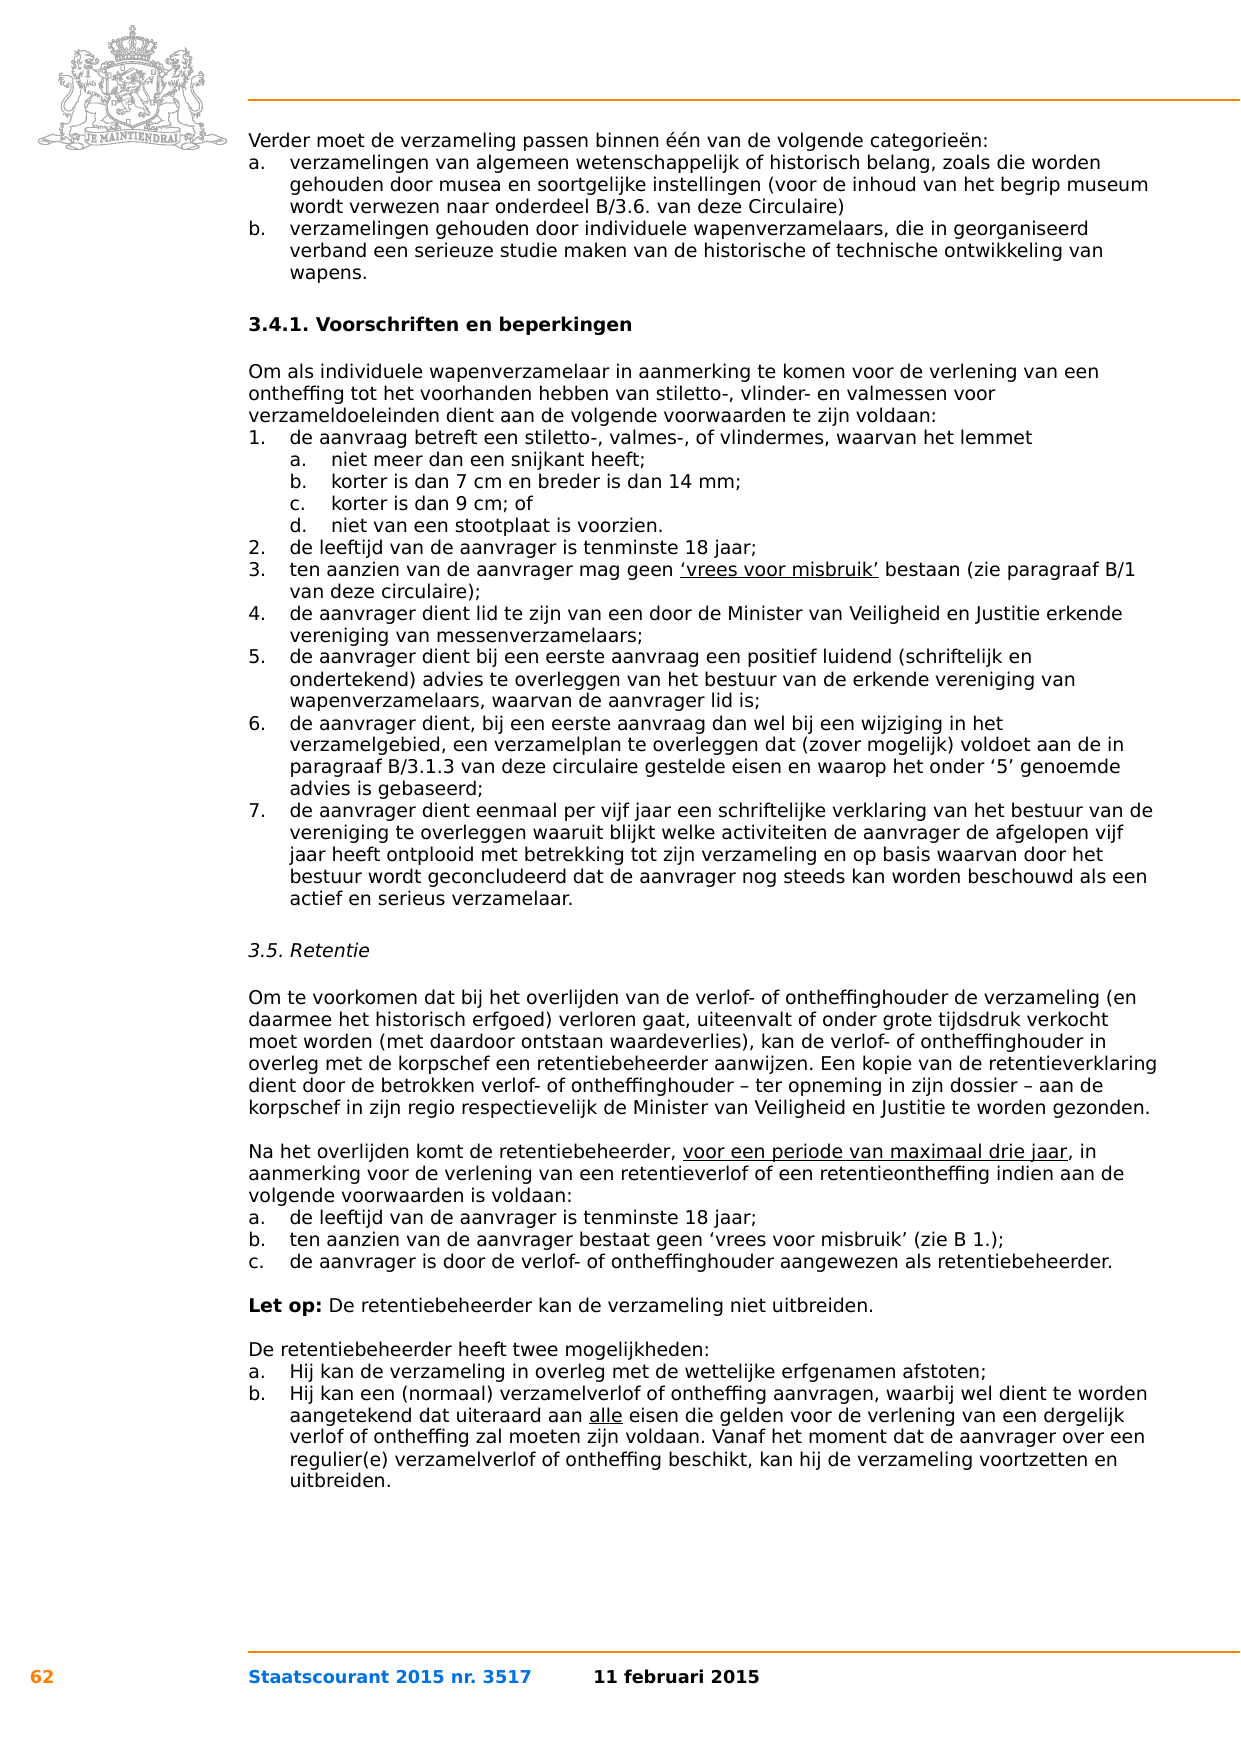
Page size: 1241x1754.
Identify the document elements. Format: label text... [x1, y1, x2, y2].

text c. de aanvrager is door de verlof- of ontheffinghouder aangewezen als retentiebeheerder. [248, 1251, 1163, 1273]
text b. verzamelingen gehouden door individuele wapenverzamelaars, die in georganiseerd verband een serieuze studie maken van de historische of technische ontwikkeling van wapens. [248, 218, 1163, 284]
text d. niet van een stootplaat is voorzien. [289, 514, 1163, 537]
text a. Hij kan de verzameling in overleg met de wettelijke erfgenamen afstoten; [248, 1361, 1163, 1382]
text 6. de aanvrager dient, bij een eerste aanvraag dan wel bij een wijziging in het verzamelgebied, een verzamelplan te overleggen dat (zover mogelijk) voldoet aan de in paragraaf B/3.1.3 van deze circulaire gestelde eisen en waarop het onder ‘5’ genoemde advies is gebaseerd; [248, 712, 1163, 800]
text c. korter is dan 9 cm; of [289, 493, 1163, 514]
text De retentiebeheerder heeft twee mogelijkheden: [248, 1338, 1163, 1361]
text 5. de aanvrager dient bij een eerste aanvraag een positief luidend (schriftelijk en ondertekend) advies te overleggen van het bestuur van de erkende vereniging van wapenverzamelaars, waarvan de aanvrager lid is; [248, 646, 1163, 712]
text a. de leeftijd van de aanvrager is tenminste 18 jaar; [248, 1207, 1163, 1229]
subtitle 3.4.1. Voorschriften en beperkingen [248, 314, 1163, 336]
text a. verzamelingen van algemeen wetenschappelijk of historisch belang, zoals die worden gehouden door musea en soortgelijke instellingen (voor de inhoud van het begrip museum wordt verwezen naar onderdeel B/3.6. van deze Circulaire) [248, 152, 1163, 218]
text Na het overlijden komt de retentiebeheerder, voor een periode van maximaal drie jaar, in aanmerking voor de verlening van een retentieverlof of een retentieontheffing indien aan de volgende voorwaarden is voldaan: [248, 1141, 1163, 1207]
picture [38, 25, 227, 150]
text b. korter is dan 7 cm en breder is dan 14 mm; [289, 471, 1163, 493]
text Let op: De retentiebeheerder kan de verzameling niet uitbreiden. [248, 1295, 1163, 1317]
text 7. de aanvrager dient eenmaal per vijf jaar een schriftelijke verklaring van het bestuur van de vereniging te overleggen waaruit blijkt welke activiteiten de aanvrager de afgelopen vijf jaar heeft ontplooid met betrekking tot zijn verzameling en op basis waarvan door het bestuur wordt geconcludeerd dat de aanvrager nog steeds kan worden beschouwd als een actief en serieus verzamelaar. [248, 800, 1163, 910]
text 3. ten aanzien van de aanvrager mag geen ‘vrees voor misbruik’ bestaan (zie paragraaf B/1 van deze circulaire); [248, 558, 1163, 602]
text 2. de leeftijd van de aanvrager is tenminste 18 jaar; [248, 537, 1163, 558]
text 1. de aanvraag betreft een stiletto-, valmes-, of vlindermes, waarvan het lemmet [248, 427, 1163, 449]
text Verder moet de verzameling passen binnen één van de volgende categorieën: [248, 130, 1163, 152]
text b. ten aanzien van de aanvrager bestaat geen ‘vrees voor misbruik’ (zie B 1.); [248, 1229, 1163, 1251]
text a. niet meer dan een snijkant heeft; [289, 449, 1163, 471]
text Om te voorkomen dat bij het overlijden van de verlof- of ontheffinghouder de verzameling (en daarmee het historisch erfgoed) verloren gaat, uiteenvalt of onder grote tijdsdruk verkocht moet worden (met daardoor ontstaan waardeverlies), kan de verlof- of ontheffinghouder in overleg met de korpschef een retentiebeheerder aanwijzen. Een kopie van de retentieverklaring dient door de betrokken verlof- of ontheffinghouder – ter opneming in zijn dossier – aan de korpschef in zijn regio respectievelijk de Minister van Veiligheid en Justitie te worden gezonden. [248, 987, 1163, 1119]
text b. Hij kan een (normaal) verzamelverlof of ontheffing aanvragen, waarbij wel dient te worden aangetekend dat uiteraard aan alle eisen die gelden voor de verlening van een dergelijk verlof of ontheffing zal moeten zijn voldaan. Vanaf het moment dat de aanvrager over een regulier(e) verzamelverlof of ontheffing beschikt, kan hij de verzameling voortzetten en uitbreiden. [248, 1382, 1163, 1492]
subtitle 3.5. Retentie [248, 940, 1163, 962]
text 4. de aanvrager dient lid te zijn van een door de Minister van Veiligheid en Justitie erkende vereniging van messenverzamelaars; [248, 602, 1163, 646]
text Om als individuele wapenverzamelaar in aanmerking te komen voor de verlening van een ontheffing tot het voorhanden hebben van stiletto-, vlinder- en valmessen voor verzameldoeleinden dient aan de volgende voorwaarden te zijn voldaan: [248, 361, 1163, 427]
